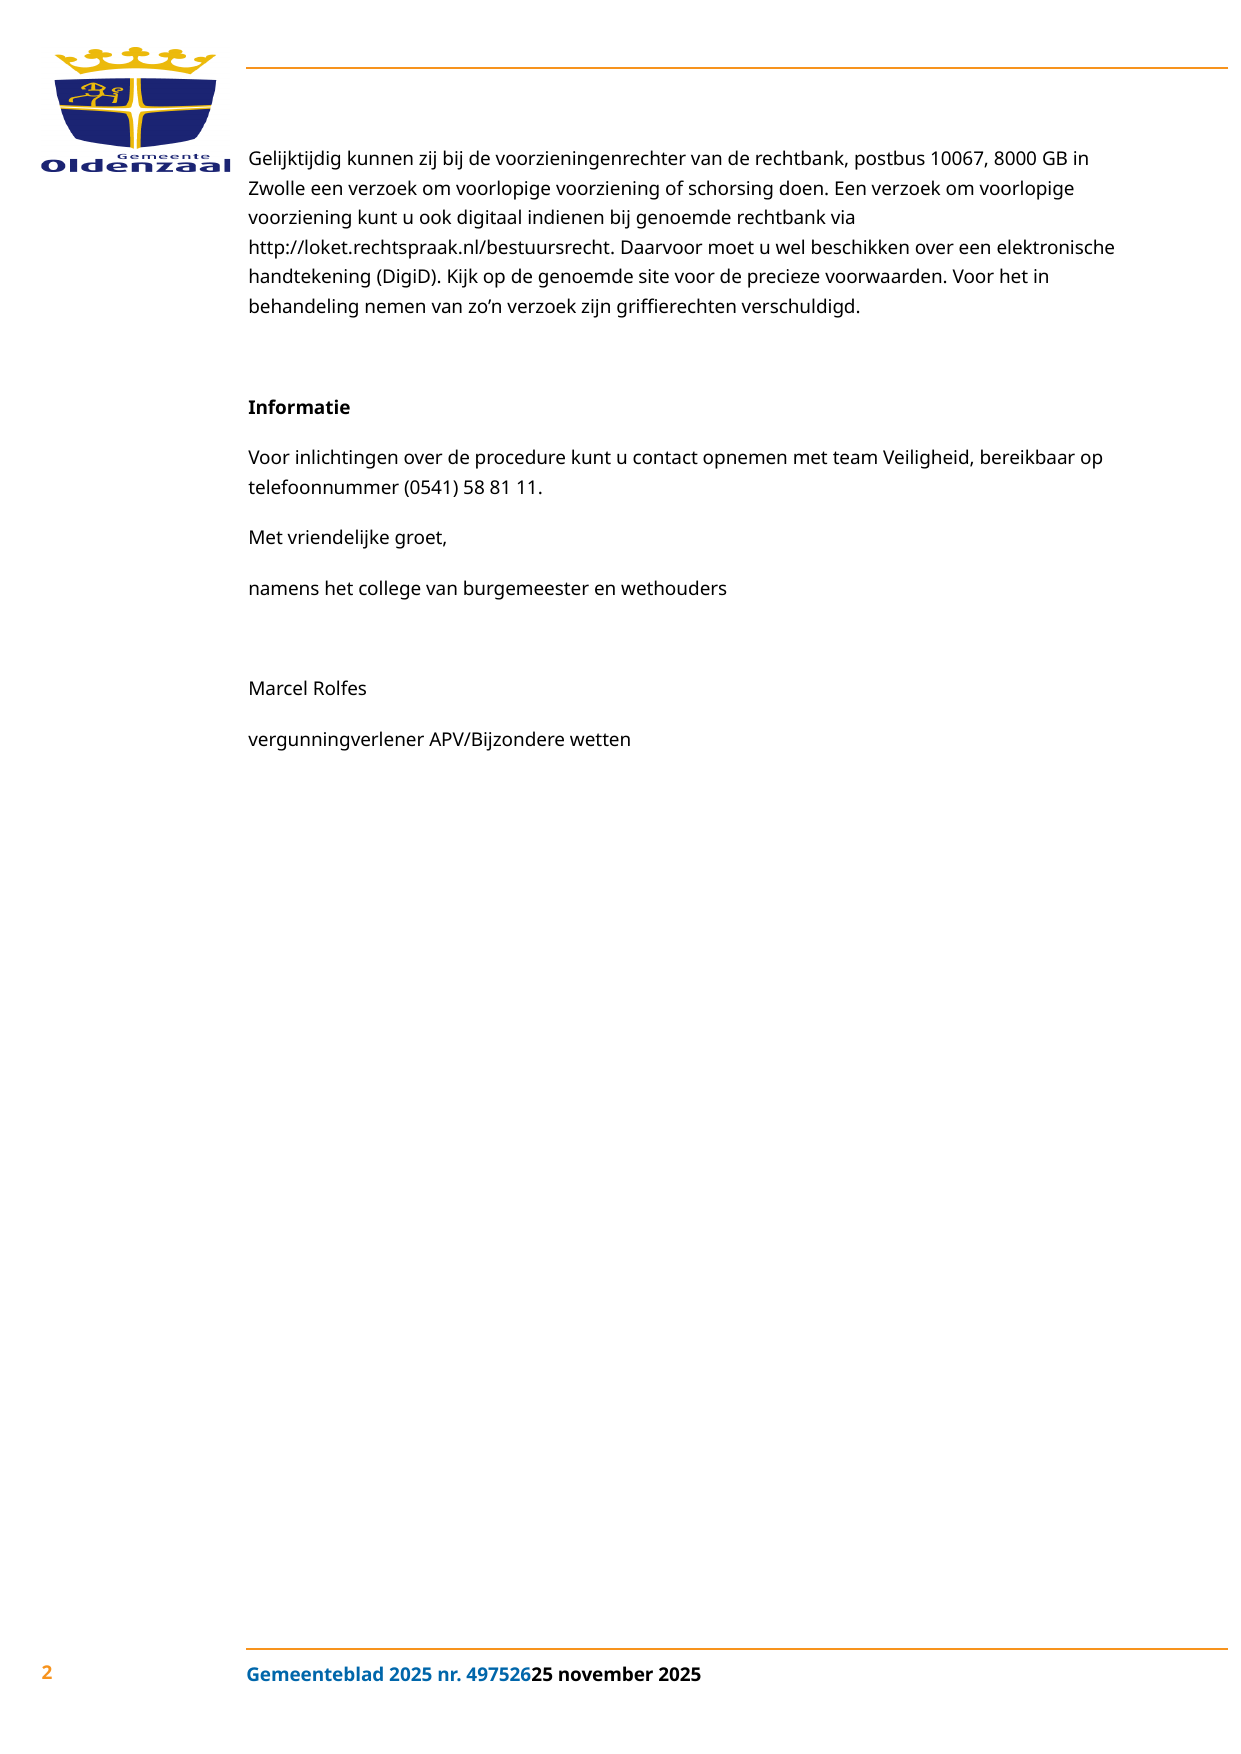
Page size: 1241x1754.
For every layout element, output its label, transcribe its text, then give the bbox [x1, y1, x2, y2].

text vergunningverlener APV/Bijzondere wetten [248, 726, 1152, 752]
text namens het college van burgemeester en wethouders [248, 575, 1152, 601]
text Voor inlichtingen over de procedure kunt u contact opnemen met team Veiligheid, bereikbaar op telefoonnummer (0541) 58 81 11. [248, 444, 1152, 500]
text Informatie [248, 394, 1152, 420]
text Marcel Rolfes [248, 676, 1152, 701]
text Gelijktijdig kunnen zij bij de voorzieningenrechter van de rechtbank, postbus 10067, 8000 GB in Zwolle een verzoek om voorlopige voorziening of schorsing doen. Een verzoek om voorlopige voorziening kunt u ook digitaal indienen bij genoemde rechtbank via http://loket.rechtspraak.nl/bestuursrecht. Daarvoor moet u wel beschikken over een elektronische handtekening (DigiD). Kijk op de genoemde site voor de precieze voorwaarden. Voor het in behandeling nemen van zo’n verzoek zijn griffierechten verschuldigd. [248, 145, 1152, 319]
picture [41, 47, 231, 172]
text Met vriendelijke groet, [248, 524, 1152, 550]
